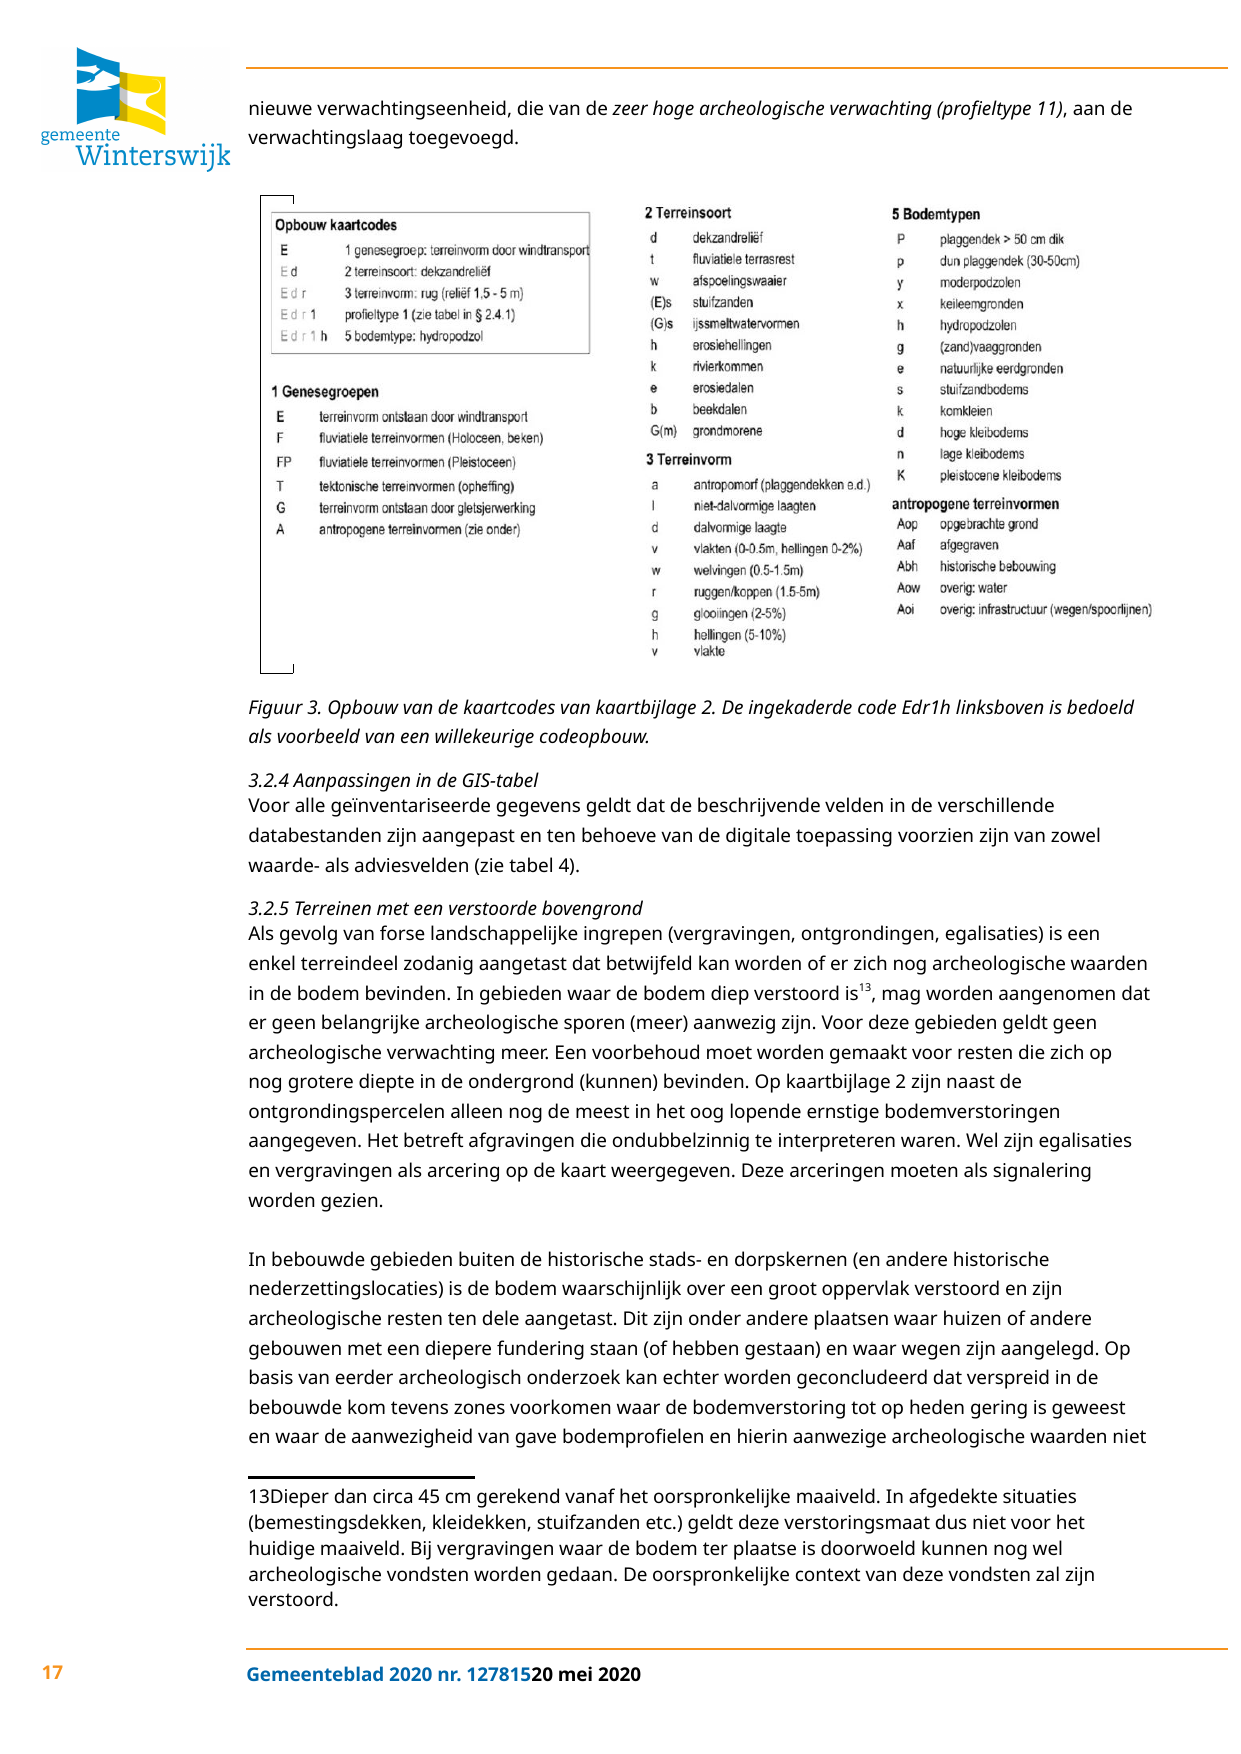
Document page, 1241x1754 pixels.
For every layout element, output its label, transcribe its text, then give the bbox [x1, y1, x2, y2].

text Figuur 3. Opbouw van de kaartcodes van kaartbijlage 2. De ingekaderde code Edr1h linksboven is bedoeld als voorbeeld van een willekeurige codeopbouw. [248, 694, 1152, 749]
text Als gevolg van forse landschappelijke ingrepen (vergravingen, ontgrondingen, egalisaties) is een enkel terreindeel zodanig aangetast dat betwijfeld kan worden of er zich nog archeologische waarden in de bodem bevinden. In gebieden waar de bodem diep verstoord is, mag worden aangenomen dat er geen belangrijke archeologische sporen (meer) aanwezig zijn. Voor deze gebieden geldt geen archeologische verwachting meer. Een voorbehoud moet worden gemaakt voor resten die zich op nog grotere diepte in de ondergrond (kunnen) bevinden. Op kaartbijlage 2 zijn naast de ontgrondingspercelen alleen nog de meest in het oog lopende ernstige bodemverstoringen aangegeven. Het betreft afgravingen die ondubbelzinnig te interpreteren waren. Wel zijn egalisaties en vergravingen als arcering op de kaart weergegeven. Deze arceringen moeten als signalering worden gezien. [248, 921, 1152, 1213]
text nieuwe verwachtingseenheid, die van de zeer hoge archeologische verwachting (profieltype 11), aan de verwachtingslaag toegevoegd. [248, 95, 1152, 150]
text 3.2.4 Aanpassingen in de GIS-tabel [248, 767, 1152, 793]
text In bebouwde gebieden buiten de historische stads- en dorpskernen (en andere historische nederzettingslocaties) is de bodem waarschijnlijk over een groot oppervlak verstoord en zijn archeologische resten ten dele aangetast. Dit zijn onder andere plaatsen waar huizen of andere gebouwen met een diepere fundering staan (of hebben gestaan) en waar wegen zijn aangelegd. Op basis van eerder archeologisch onderzoek kan echter worden geconcludeerd dat verspreid in de bebouwde kom tevens zones voorkomen waar de bodemverstoring tot op heden gering is geweest en waar de aanwezigheid van gave bodemprofielen en hierin aanwezige archeologische waarden niet [248, 1246, 1152, 1449]
text 3.2.5 Terreinen met een verstoorde bovengrond [248, 895, 1152, 921]
picture [268, 204, 1155, 664]
picture [225, 153, 231, 162]
text Dieper dan circa 45 cm gerekend vanaf het oorspronkelijke maaiveld. In afgedekte situaties (bemestingsdekken, kleidekken, stuifzanden etc.) geldt deze verstoringsmaat dus niet voor het huidige maaiveld. Bij vergravingen waar de bodem ter plaatse is doorwoeld kunnen nog wel archeologische vondsten worden gedaan. De oorspronkelijke context van deze vondsten zal zijn verstoord. [248, 1483, 1152, 1612]
picture [41, 47, 231, 172]
text Voor alle geïnventariseerde gegevens geldt dat de beschrijvende velden in de verschillende databestanden zijn aangepast en ten behoeve van de digitale toepassing voorzien zijn van zowel waarde- als adviesvelden (zie tabel 4). [248, 793, 1152, 877]
